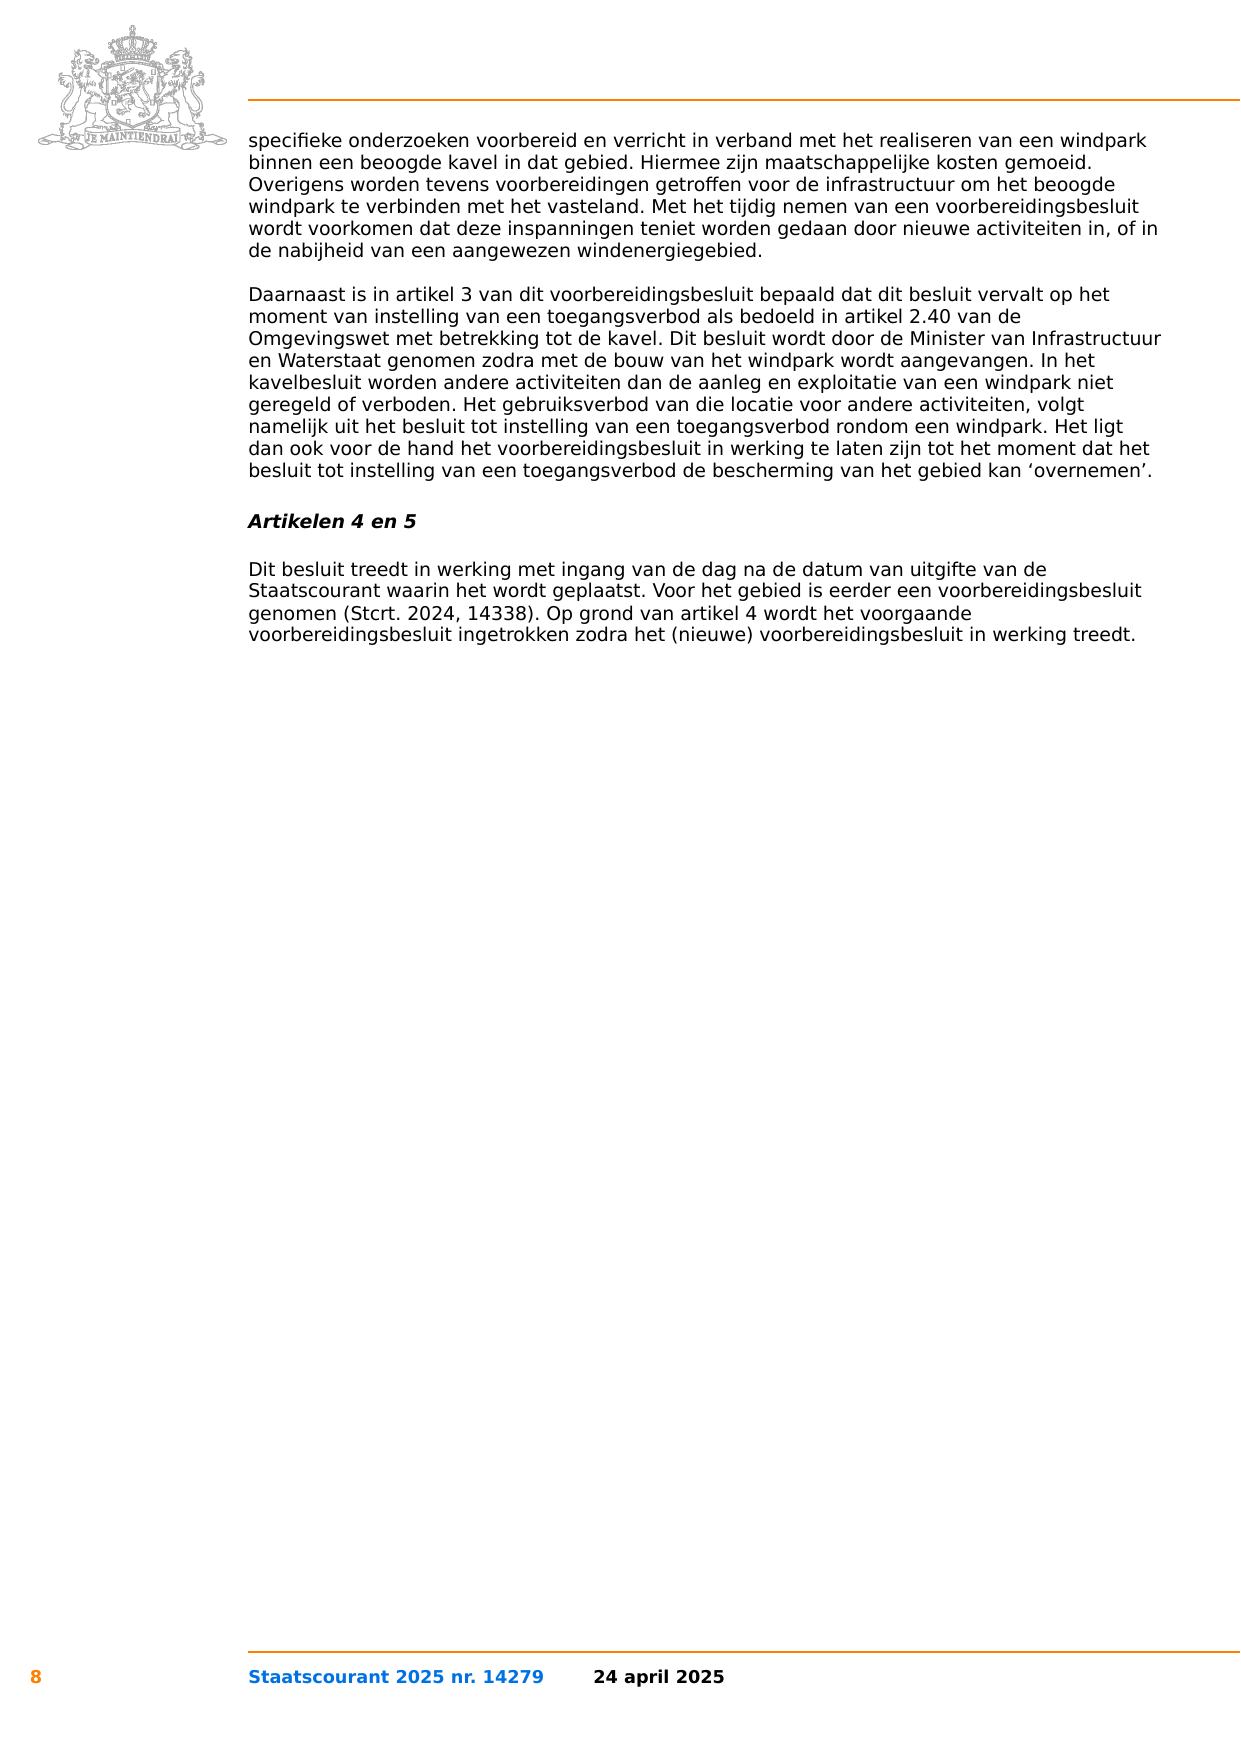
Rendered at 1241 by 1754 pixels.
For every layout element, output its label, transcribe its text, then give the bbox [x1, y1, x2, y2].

text specifieke onderzoeken voorbereid en verricht in verband met het realiseren van een windpark binnen een beoogde kavel in dat gebied. Hiermee zijn maatschappelijke kosten gemoeid. Overigens worden tevens voorbereidingen getroffen voor de infrastructuur om het beoogde windpark te verbinden met het vasteland. Met het tijdig nemen van een voorbereidingsbesluit wordt voorkomen dat deze inspanningen teniet worden gedaan door nieuwe activiteiten in, of in de nabijheid van een aangewezen windenergiegebied. [248, 130, 1163, 262]
text Dit besluit treedt in werking met ingang van de dag na de datum van uitgifte van de Staatscourant waarin het wordt geplaatst. Voor het gebied is eerder een voorbereidingsbesluit genomen (Stcrt. 2024, 14338). Op grond van artikel 4 wordt het voorgaande voorbereidingsbesluit ingetrokken zodra het (nieuwe) voorbereidingsbesluit in werking treedt. [248, 558, 1163, 646]
picture [38, 25, 227, 150]
text Daarnaast is in artikel 3 van dit voorbereidingsbesluit bepaald dat dit besluit vervalt op het moment van instelling van een toegangsverbod als bedoeld in artikel 2.40 van de Omgevingswet met betrekking tot de kavel. Dit besluit wordt door de Minister van Infrastructuur en Waterstaat genomen zodra met de bouw van het windpark wordt aangevangen. In het kavelbesluit worden andere activiteiten dan de aanleg en exploitatie van een windpark niet geregeld of verboden. Het gebruiksverbod van die locatie voor andere activiteiten, volgt namelijk uit het besluit tot instelling van een toegangsverbod rondom een windpark. Het ligt dan ook voor de hand het voorbereidingsbesluit in werking te laten zijn tot het moment dat het besluit tot instelling van een toegangsverbod de bescherming van het gebied kan ‘overnemen’. [248, 284, 1163, 481]
subtitle Artikelen 4 en 5 [248, 511, 1163, 533]
